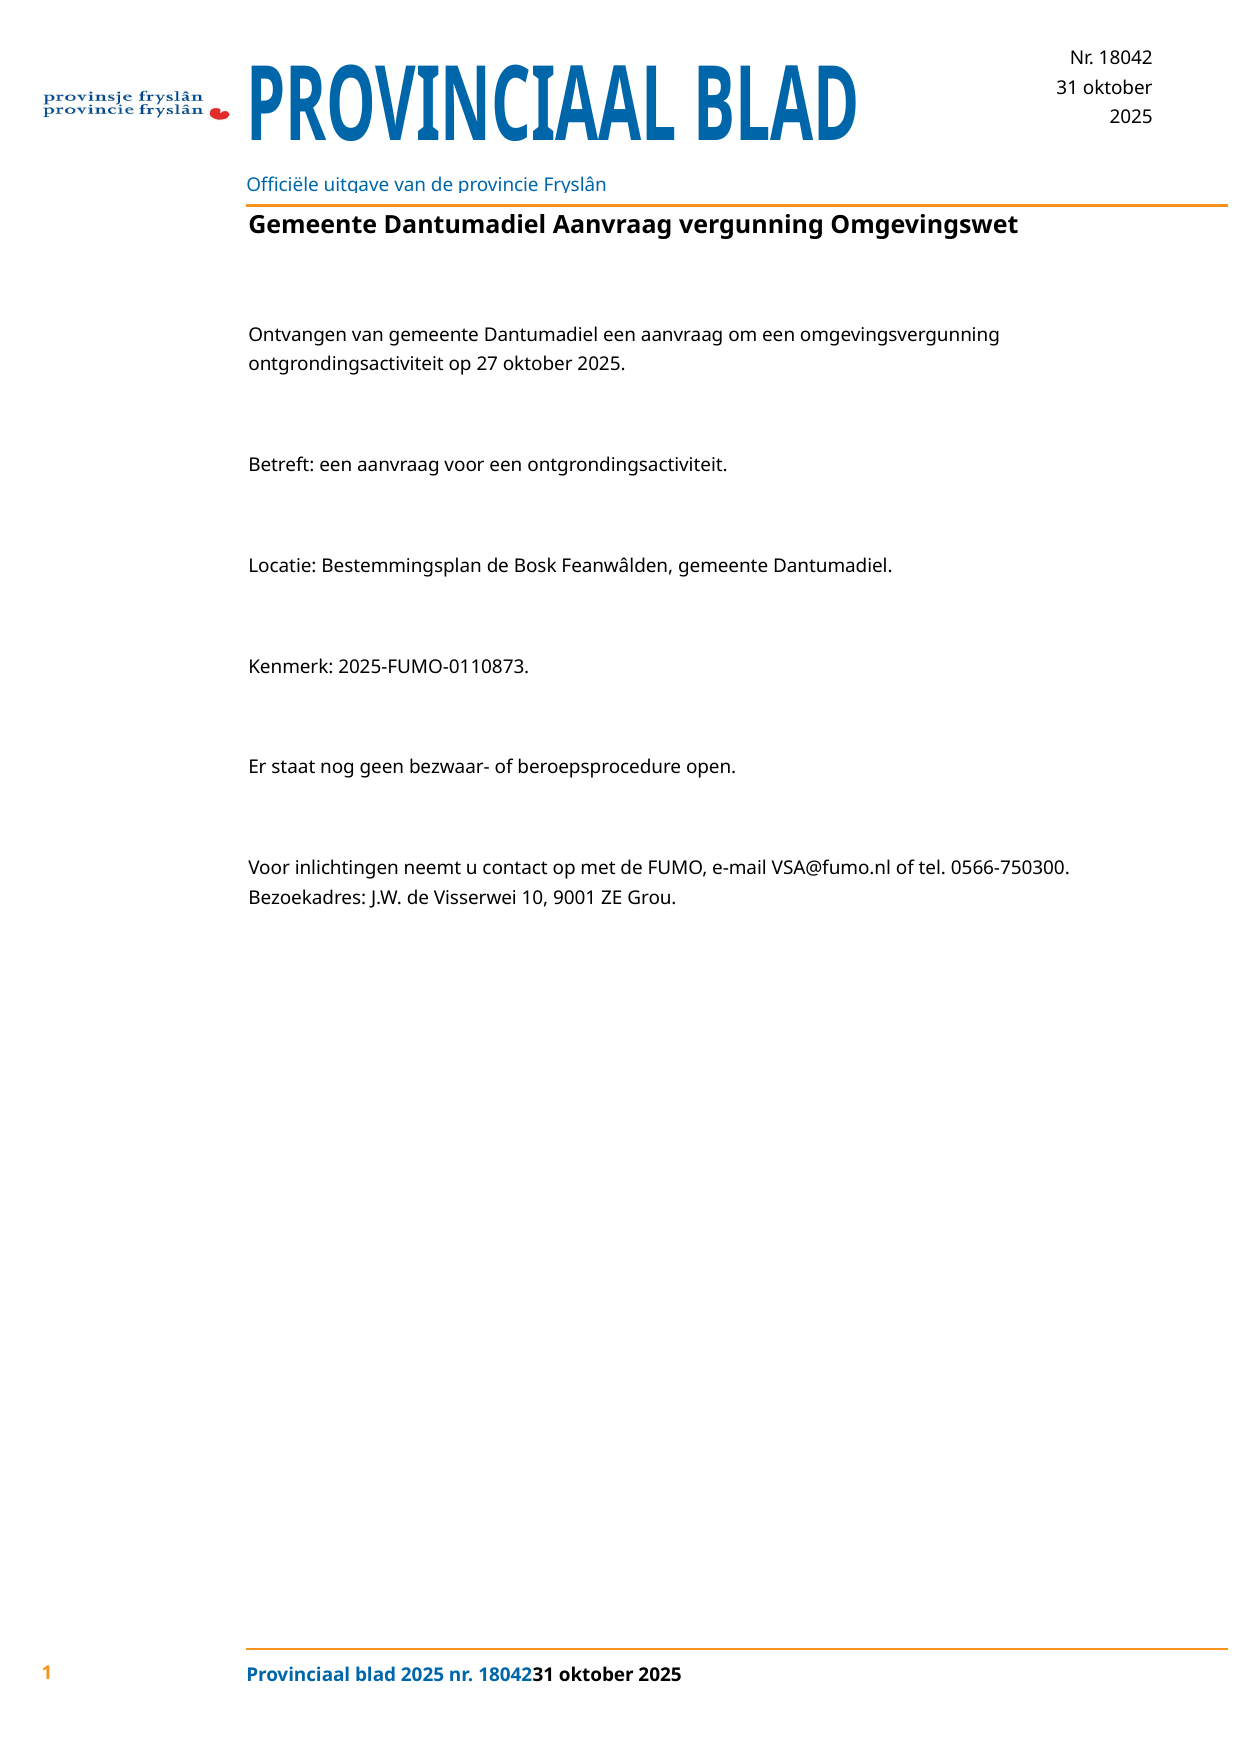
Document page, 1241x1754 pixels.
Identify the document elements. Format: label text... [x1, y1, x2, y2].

text Kenmerk: 2025-FUMO-0110873. [248, 653, 1152, 678]
text Gemeente Dantumadiel Aanvraag vergunning Omgevingswet [248, 207, 1152, 241]
text Er staat nog geen bezwaar- of beroepsprocedure open. [248, 754, 1152, 779]
picture [41, 47, 231, 172]
text Voor inlichtingen neemt u contact op met de FUMO, e-mail VSA@fumo.nl of tel. 0566-750300. Bezoekadres: J.W. de Visserwei 10, 9001 ZE Grou. [248, 854, 1152, 910]
text Locatie: Bestemmingsplan de Bosk Feanwâlden, gemeente Dantumadiel. [248, 552, 1152, 578]
text Ontvangen van gemeente Dantumadiel een aanvraag om een omgevingsvergunning ontgrondingsactiviteit op 27 oktober 2025. [248, 321, 1152, 376]
text Betreft: een aanvraag voor een ontgrondingsactiviteit. [248, 451, 1152, 477]
